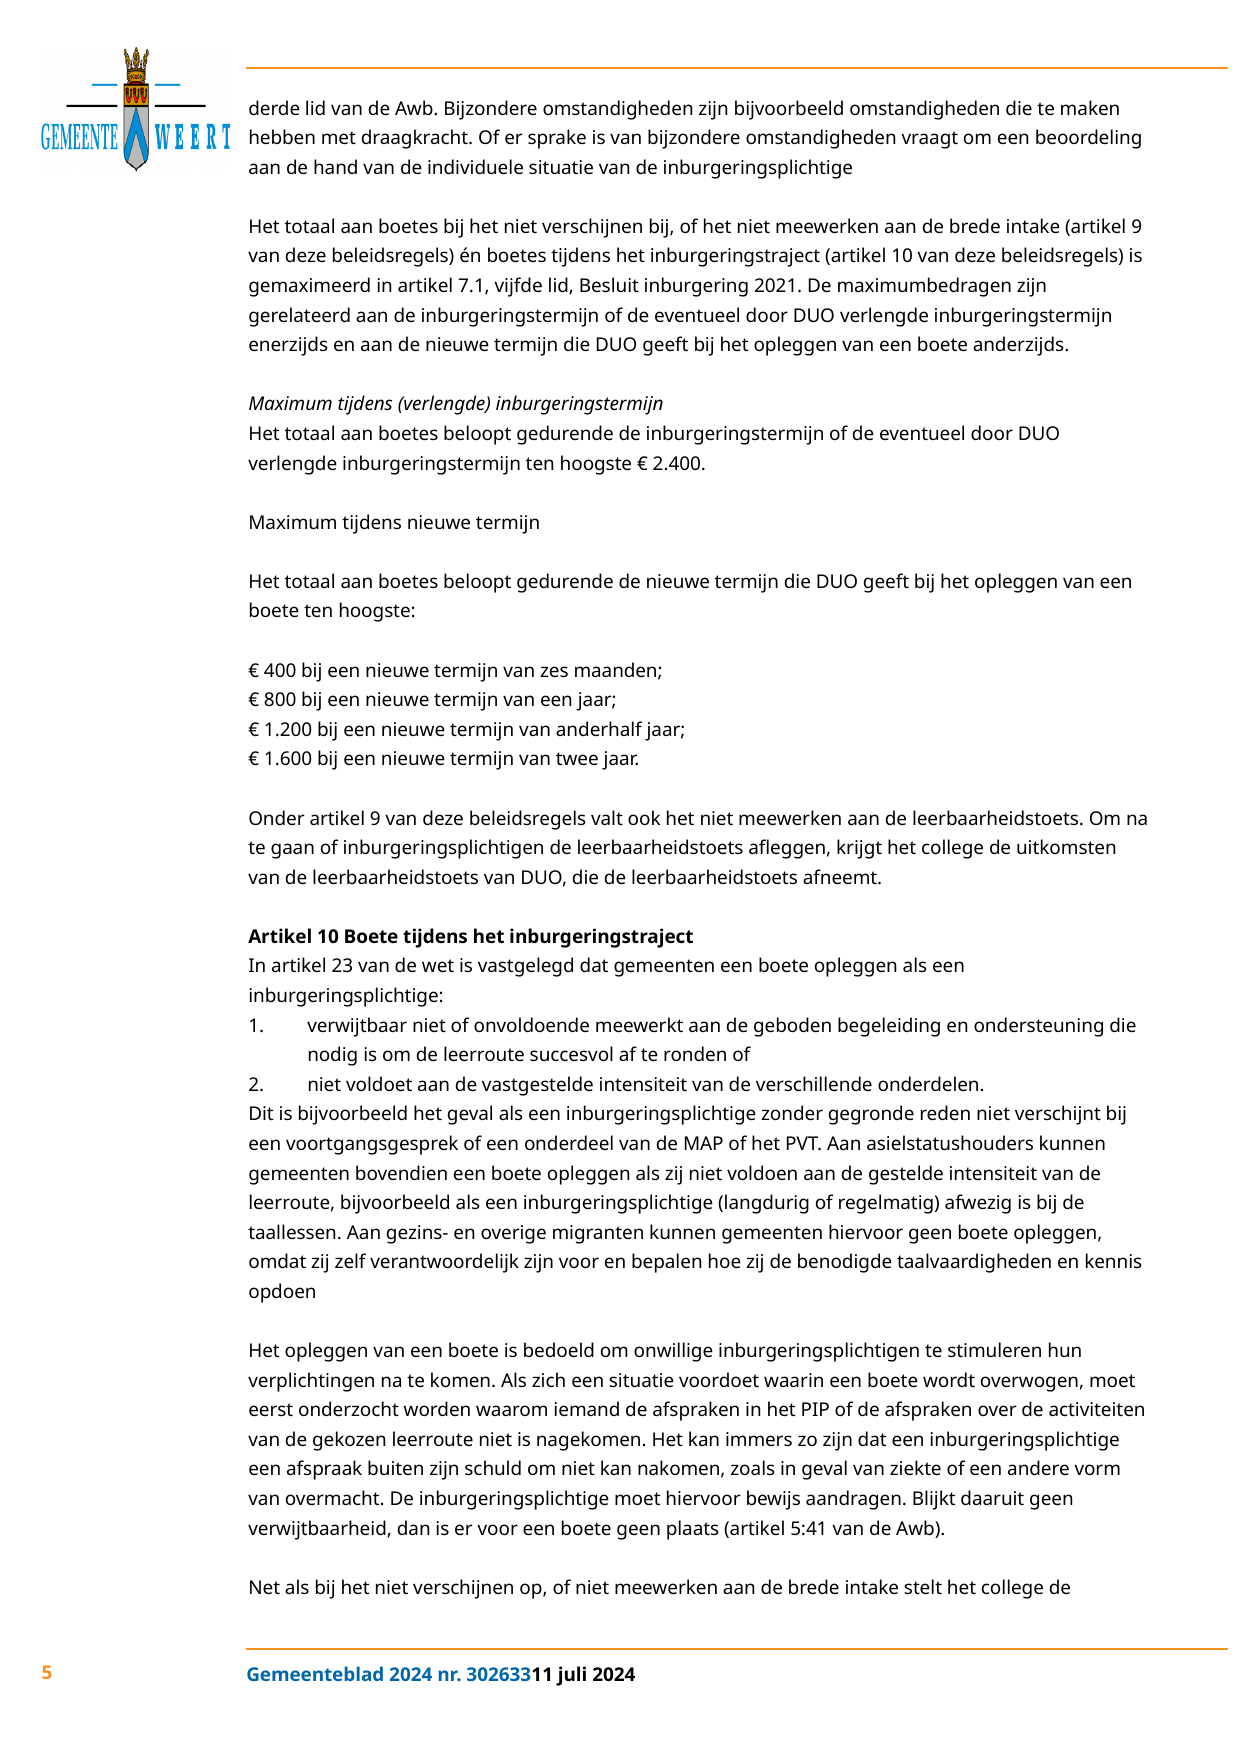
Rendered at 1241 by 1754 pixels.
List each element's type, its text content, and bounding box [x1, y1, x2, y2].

text Het totaal aan boetes bij het niet verschijnen bij, of het niet meewerken aan de brede intake (artikel 9 van deze beleidsregels) én boetes tijdens het inburgeringstraject (artikel 10 van deze beleidsregels) is gemaximeerd in artikel 7.1, vijfde lid, Besluit inburgering 2021. De maximumbedragen zijn gerelateerd aan de inburgeringstermijn of de eventueel door DUO verlengde inburgeringstermijn enerzijds en aan de nieuwe termijn die DUO geeft bij het opleggen van een boete anderzijds. [248, 213, 1152, 357]
text Net als bij het niet verschijnen op, of niet meewerken aan de brede intake stelt het college de [248, 1574, 1152, 1600]
text Onder artikel 9 van deze beleidsregels valt ook het niet meewerken aan de leerbaarheidstoets. Om na te gaan of inburgeringsplichtigen de leerbaarheidstoets afleggen, krijgt het college de uitkomsten van de leerbaarheidstoets van DUO, die de leerbaarheidstoets afneemt. [248, 805, 1152, 890]
text € 400 bij een nieuwe termijn van zes maanden; [248, 657, 1152, 683]
text Het totaal aan boetes beloopt gedurende de nieuwe termijn die DUO geeft bij het opleggen van een boete ten hoogste: [248, 568, 1152, 623]
text € 1.200 bij een nieuwe termijn van anderhalf jaar; [248, 716, 1152, 742]
text Dit is bijvoorbeeld het geval als een inburgeringsplichtige zonder gegronde reden niet verschijnt bij een voortgangsgesprek of een onderdeel van de MAP of het PVT. Aan asielstatushouders kunnen gemeenten bovendien een boete opleggen als zij niet voldoen aan de gestelde intensiteit van de leerroute, bijvoorbeeld als een inburgeringsplichtige (langdurig of regelmatig) afwezig is bij de taallessen. Aan gezins- en overige migranten kunnen gemeenten hiervoor geen boete opleggen, omdat zij zelf verantwoordelijk zijn voor en bepalen hoe zij de benodigde taalvaardigheden en kennis opdoen [248, 1101, 1152, 1304]
text In artikel 23 van de wet is vastgelegd dat gemeenten een boete opleggen als een inburgeringsplichtige: [248, 953, 1152, 1008]
text € 800 bij een nieuwe termijn van een jaar; [248, 686, 1152, 712]
text Artikel 10 Boete tijdens het inburgeringstraject [248, 923, 1152, 949]
text Maximum tijdens (verlengde) inburgeringstermijn [248, 391, 1152, 416]
list niet voldoet aan de vastgestelde intensiteit van de verschillende onderdelen. [248, 1071, 1152, 1097]
text Het totaal aan boetes beloopt gedurende de inburgeringstermijn of de eventueel door DUO verlengde inburgeringstermijn ten hoogste € 2.400. [248, 420, 1152, 476]
text Het opleggen van een boete is bedoeld om onwillige inburgeringsplichtigen te stimuleren hun verplichtingen na te komen. Als zich een situatie voordoet waarin een boete wordt overwogen, moet eerst onderzocht worden waarom iemand de afspraken in het PIP of de afspraken over de activiteiten van de gekozen leerroute niet is nagekomen. Het kan immers zo zijn dat een inburgeringsplichtige een afspraak buiten zijn schuld om niet kan nakomen, zoals in geval van ziekte of een andere vorm van overmacht. De inburgeringsplichtige moet hiervoor bewijs aandragen. Blijkt daaruit geen verwijtbaarheid, dan is er voor een boete geen plaats (artikel 5:41 van de Awb). [248, 1337, 1152, 1541]
text € 1.600 bij een nieuwe termijn van twee jaar. [248, 746, 1152, 771]
list verwijtbaar niet of onvoldoende meewerkt aan de geboden begeleiding en ondersteuning die nodig is om de leerroute succesvol af te ronden of [248, 1012, 1152, 1067]
picture [41, 47, 231, 172]
text Maximum tijdens nieuwe termijn [248, 509, 1152, 535]
text derde lid van de Awb. Bijzondere omstandigheden zijn bijvoorbeeld omstandigheden die te maken hebben met draagkracht. Of er sprake is van bijzondere omstandigheden vraagt om een beoordeling aan de hand van de individuele situatie van de inburgeringsplichtige [248, 95, 1152, 180]
